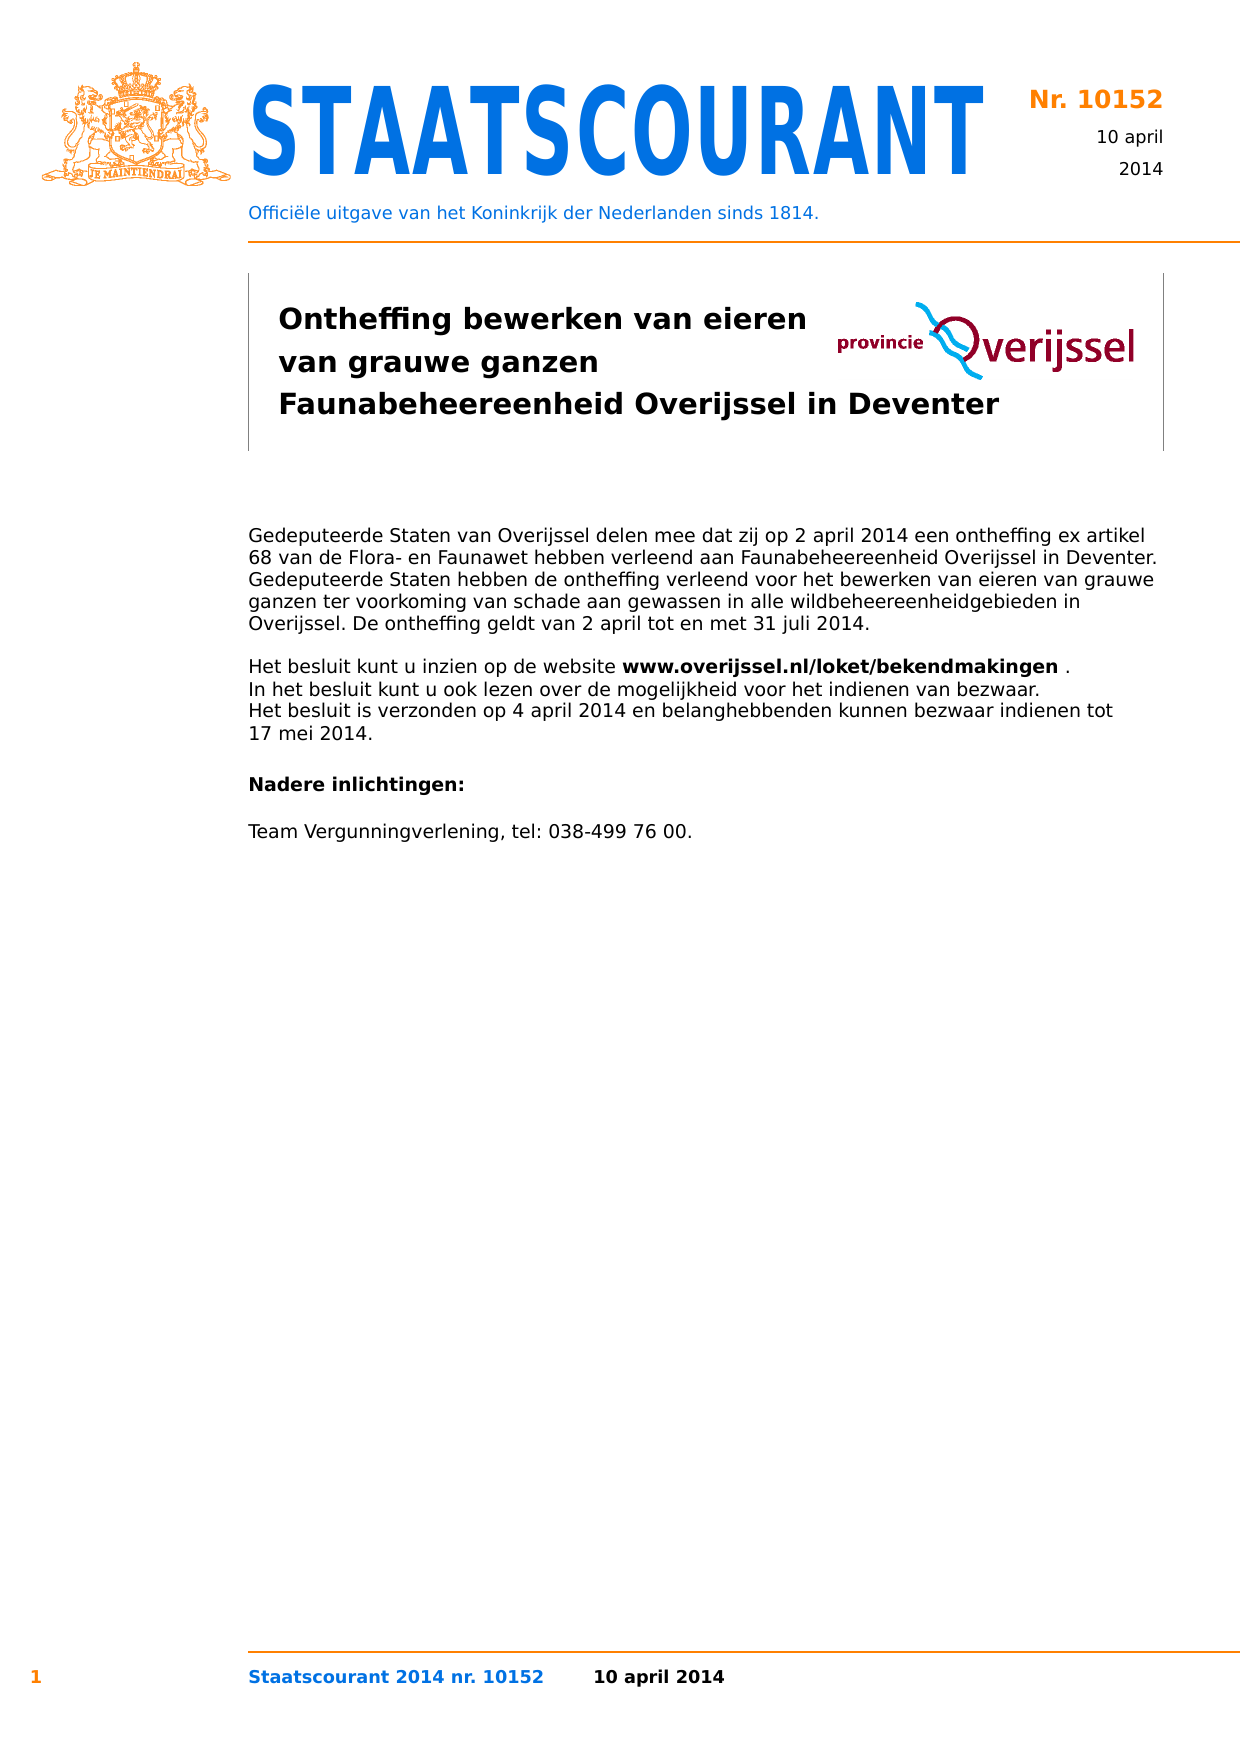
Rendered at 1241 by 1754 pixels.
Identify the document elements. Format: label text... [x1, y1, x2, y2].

text Het besluit is verzonden op 4 april 2014 en belanghebbenden kunnen bezwaar indienen tot 17 mei 2014. [248, 700, 1163, 744]
table_header [25, 62, 248, 241]
table_cell 10 april [998, 121, 1240, 153]
text Team Vergunningverlening, tel: 038-499 76 00. [248, 821, 1163, 843]
text In het besluit kunt u ook lezen over de mogelijkheid voor het indienen van bezwaar. [248, 678, 1163, 700]
table_cell Officiële uitgave van het Koninkrijk der Nederlanden sinds 1814. [248, 203, 1240, 241]
text Het besluit kunt u inzien op de website www.overijssel.nl/loket/bekendmakingen . [248, 656, 1163, 678]
subtitle Nadere inlichtingen: [248, 774, 1163, 796]
table_header STAATSCOURANT [248, 62, 998, 203]
picture [838, 302, 1134, 380]
text Gedeputeerde Staten van Overijssel delen mee dat zij op 2 april 2014 een ontheffing ex artikel 68 van de Flora- en Faunawet hebben verleend aan Faunabeheereenheid Overijssel in Deventer. Gedeputeerde Staten hebben de ontheffing verleend voor het bewerken van eieren van grauwe ganzen ter voorkoming van schade aan gewassen in alle wildbeheereenheidgebieden in Overijssel. De ontheffing geldt van 2 april tot en met 31 juli 2014. [248, 525, 1163, 634]
subtitle Ontheffing bewerken van eieren van grauwe ganzen Faunabeheereenheid Overijssel in Deventer [249, 273, 1163, 451]
picture [41, 62, 231, 186]
table_header Nr. 10152 [998, 62, 1240, 121]
table_cell 2014 [998, 153, 1240, 203]
